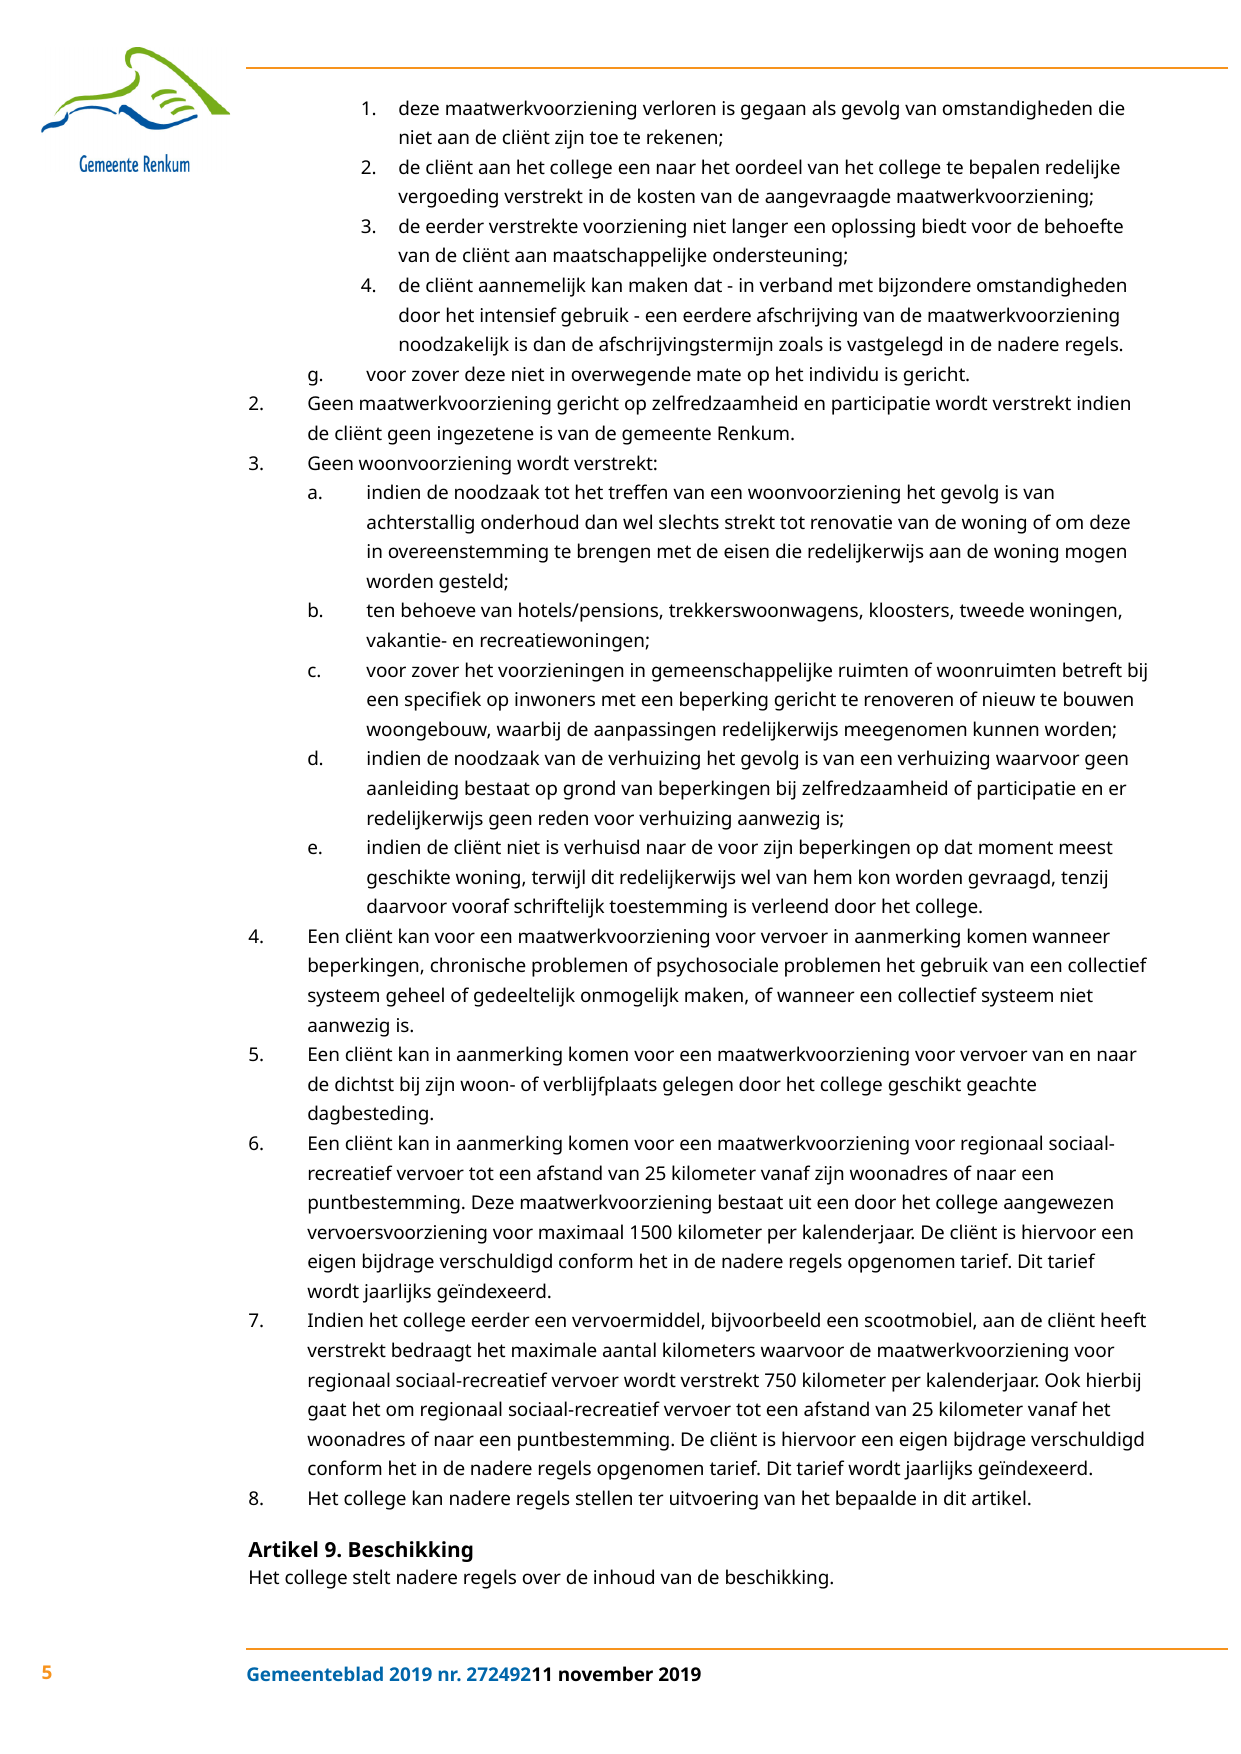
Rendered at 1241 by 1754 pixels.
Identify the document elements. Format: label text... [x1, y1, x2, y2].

list de cliënt aan het college een naar het oordeel van het college te bepalen redelijke vergoeding verstrekt in de kosten van de aangevraagde maatwerkvoorziening; [361, 154, 1152, 209]
list ten behoeve van hotels/pensions, trekkerswoonwagens, kloosters, tweede woningen, vakantie- en recreatiewoningen; [307, 598, 1152, 653]
list indien de noodzaak tot het treffen van een woonvoorziening het gevolg is van achterstallig onderhoud dan wel slechts strekt tot renovatie van de woning of om deze in overeenstemming te brengen met de eisen die redelijkerwijs aan de woning mogen worden gesteld; [307, 479, 1152, 594]
list Geen woonvoorziening wordt verstrekt: [248, 450, 1152, 476]
list de cliënt aannemelijk kan maken dat - in verband met bijzondere omstandigheden door het intensief gebruik - een eerdere afschrijving van de maatwerkvoorziening noodzakelijk is dan de afschrijvingstermijn zoals is vastgelegd in de nadere regels. [361, 272, 1152, 357]
list Een cliënt kan voor een maatwerkvoorziening voor vervoer in aanmerking komen wanneer beperkingen, chronische problemen of psychosociale problemen het gebruik van een collectief systeem geheel of gedeeltelijk onmogelijk maken, of wanneer een collectief systeem niet aanwezig is. [248, 923, 1152, 1038]
list Een cliënt kan in aanmerking komen voor een maatwerkvoorziening voor vervoer van en naar de dichtst bij zijn woon- of verblijfplaats gelegen door het college geschikt geachte dagbesteding. [248, 1041, 1152, 1126]
list indien de noodzaak van de verhuizing het gevolg is van een verhuizing waarvoor geen aanleiding bestaat op grond van beperkingen bij zelfredzaamheid of participatie en er redelijkerwijs geen reden voor verhuizing aanwezig is; [307, 746, 1152, 831]
list de eerder verstrekte voorziening niet langer een oplossing biedt voor de behoefte van de cliënt aan maatschappelijke ondersteuning; [361, 213, 1152, 268]
list deze maatwerkvoorziening verloren is gegaan als gevolg van omstandigheden die niet aan de cliënt zijn toe te rekenen; [361, 95, 1152, 150]
list Het college kan nadere regels stellen ter uitvoering van het bepaalde in dit artikel. [248, 1485, 1152, 1511]
list Geen maatwerkvoorziening gericht op zelfredzaamheid en participatie wordt verstrekt indien de cliënt geen ingezetene is van de gemeente Renkum. [248, 391, 1152, 446]
list Een cliënt kan in aanmerking komen voor een maatwerkvoorziening voor regionaal sociaal-recreatief vervoer tot een afstand van 25 kilometer vanaf zijn woonadres of naar een puntbestemming. Deze maatwerkvoorziening bestaat uit een door het college aangewezen vervoersvoorziening voor maximaal 1500 kilometer per kalenderjaar. De cliënt is hiervoor een eigen bijdrage verschuldigd conform het in de nadere regels opgenomen tarief. Dit tarief wordt jaarlijks geïndexeerd. [248, 1130, 1152, 1304]
text Het college stelt nadere regels over de inhoud van de beschikking. [248, 1564, 1152, 1590]
list indien de cliënt niet is verhuisd naar de voor zijn beperkingen op dat moment meest geschikte woning, terwijl dit redelijkerwijs wel van hem kon worden gevraagd, tenzij daarvoor vooraf schriftelijk toestemming is verleend door het college. [307, 834, 1152, 919]
list voor zover deze niet in overwegende mate op het individu is gericht. [307, 361, 1152, 387]
list voor zover het voorzieningen in gemeenschappelijke ruimten of woonruimten betreft bij een specifiek op inwoners met een beperking gericht te renoveren of nieuw te bouwen woongebouw, waarbij de aanpassingen redelijkerwijs meegenomen kunnen worden; [307, 657, 1152, 742]
picture [41, 47, 231, 172]
text Artikel 9. Beschikking [248, 1536, 1152, 1564]
list Indien het college eerder een vervoermiddel, bijvoorbeeld een scootmobiel, aan de cliënt heeft verstrekt bedraagt het maximale aantal kilometers waarvoor de maatwerkvoorziening voor regionaal sociaal-recreatief vervoer wordt verstrekt 750 kilometer per kalenderjaar. Ook hierbij gaat het om regionaal sociaal-recreatief vervoer tot een afstand van 25 kilometer vanaf het woonadres of naar een puntbestemming. De cliënt is hiervoor een eigen bijdrage verschuldigd conform het in de nadere regels opgenomen tarief. Dit tarief wordt jaarlijks geïndexeerd. [248, 1308, 1152, 1481]
